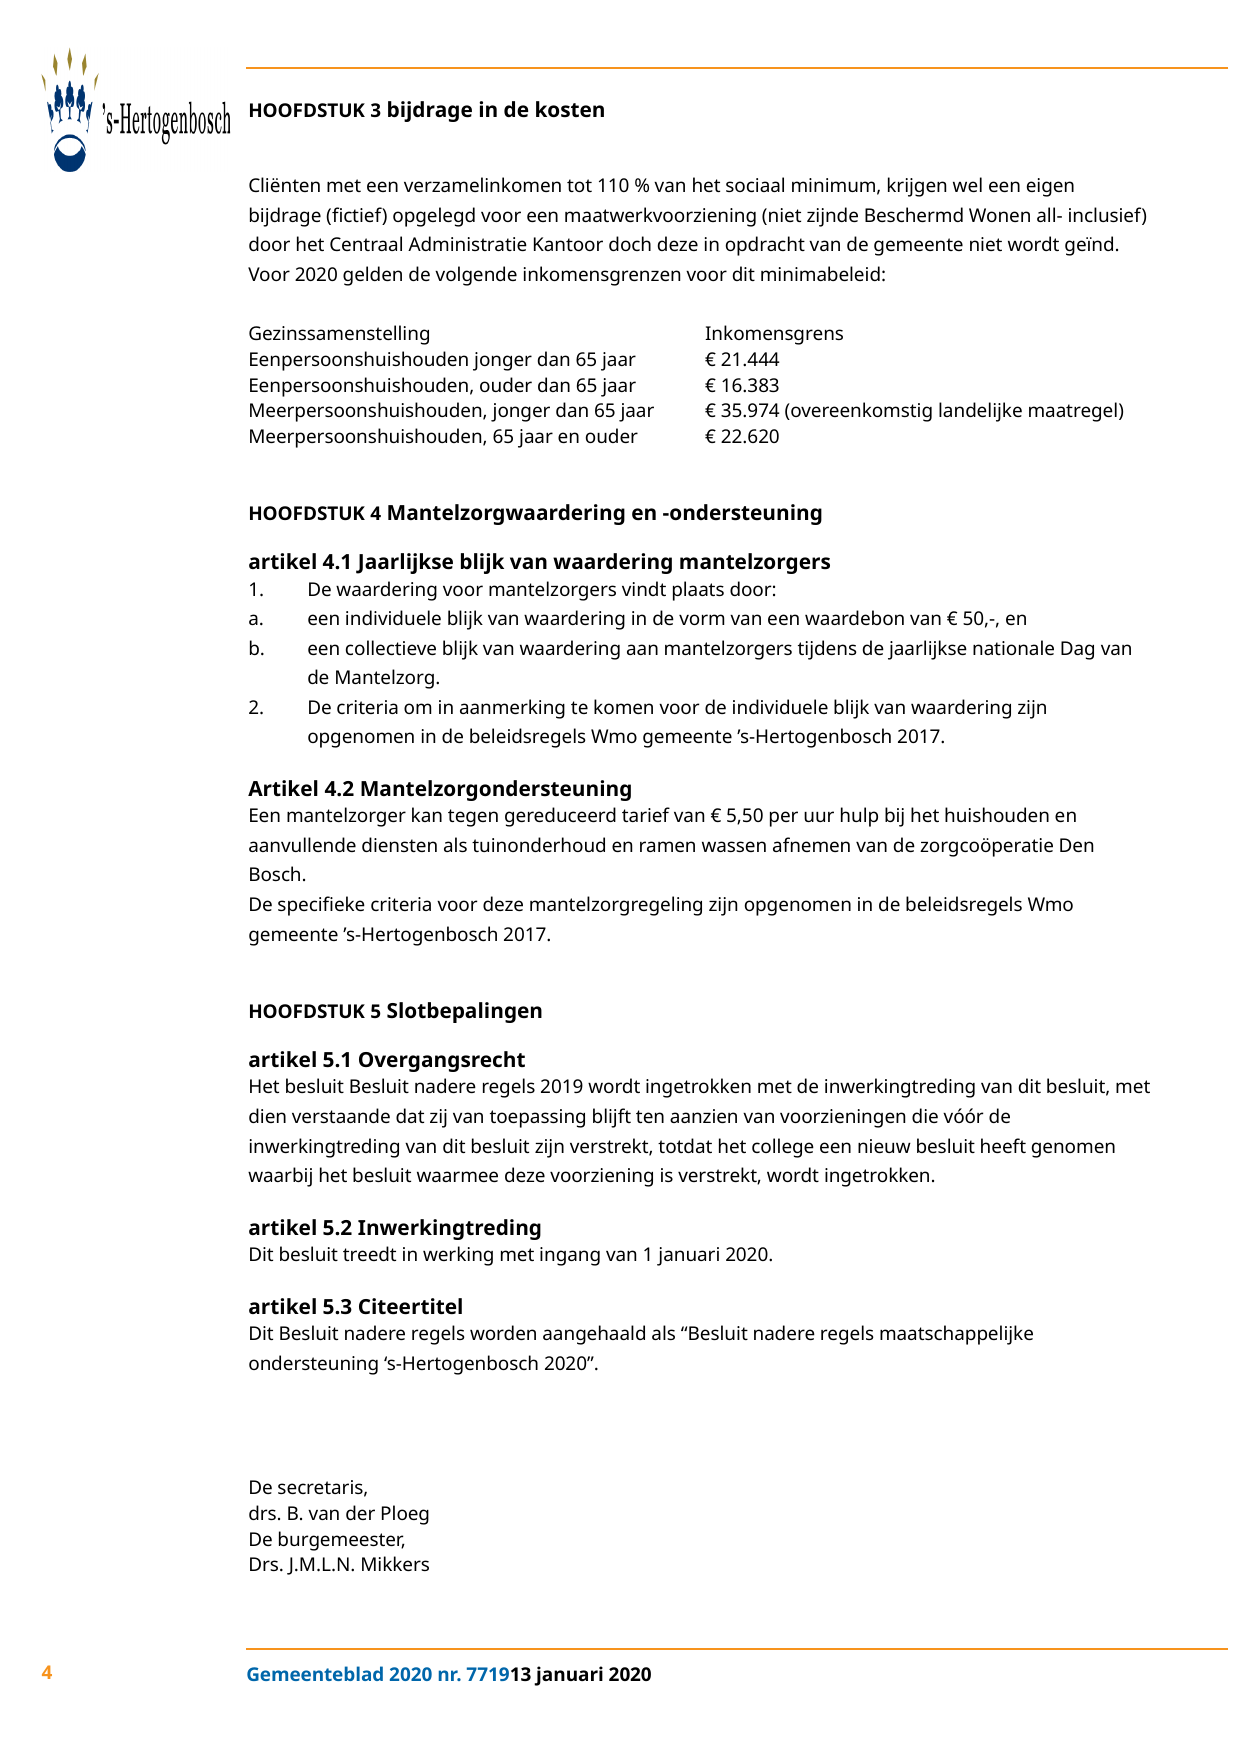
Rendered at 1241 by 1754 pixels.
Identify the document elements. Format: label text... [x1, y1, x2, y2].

list een collectieve blijk van waardering aan mantelzorgers tijdens de jaarlijkse nationale Dag van de Mantelzorg. [248, 635, 1152, 690]
text Dit Besluit nadere regels worden aangehaald als “Besluit nadere regels maatschappelijke ondersteuning ‘s-Hertogenbosch 2020”. [248, 1320, 1152, 1376]
list een individuele blijk van waardering in de vorm van een waardebon van € 50,-, en [248, 605, 1152, 631]
text Cliënten met een verzamelinkomen tot 110 % van het sociaal minimum, krijgen wel een eigen bijdrage (fictief) opgelegd voor een maatwerkvoorziening (niet zijnde Beschermd Wonen all- inclusief) door het Centraal Administratie Kantoor doch deze in opdracht van de gemeente niet wordt geïnd. Voor 2020 gelden de volgende inkomensgrenzen voor dit minimabeleid: [248, 172, 1152, 287]
text artikel 5.1 Overgangsrecht [248, 1045, 1152, 1074]
table_cell € 21.444 [705, 346, 1152, 372]
table_cell € 16.383 [705, 372, 1152, 398]
text drs. B. van der Ploeg [248, 1500, 1152, 1526]
text artikel 5.3 Citeertitel [248, 1292, 1152, 1320]
text Dit besluit treedt in werking met ingang van 1 januari 2020. [248, 1241, 1152, 1267]
table_cell € 35.974 (overeenkomstig landelijke maatregel) [705, 398, 1152, 423]
text Het besluit Besluit nadere regels 2019 wordt ingetrokken met de inwerkingtreding van dit besluit, met dien verstaande dat zij van toepassing blijft ten aanzien van voorzieningen die vóór de inwerkingtreding van dit besluit zijn verstrekt, totdat het college een nieuw besluit heeft genomen waarbij het besluit waarmee deze voorziening is verstrekt, wordt ingetrokken. [248, 1074, 1152, 1188]
text De burgemeester, [248, 1526, 1152, 1551]
text De secretaris, [248, 1474, 1152, 1500]
text Drs. J.M.L.N. Mikkers [248, 1551, 1152, 1577]
text Artikel 4.2 Mantelzorgondersteuning [248, 774, 1152, 802]
text HOOFDSTUK 5 Slotbepalingen [248, 996, 1152, 1024]
text Een mantelzorger kan tegen gereduceerd tarief van € 5,50 per uur hulp bij het huishouden en aanvullende diensten als tuinonderhoud en ramen wassen afnemen van de zorgcoöperatie Den Bosch. [248, 802, 1152, 887]
table_cell € 22.620 [705, 424, 1152, 449]
text artikel 4.1 Jaarlijkse blijk van waardering mantelzorgers [248, 547, 1152, 576]
table_header Inkomensgrens [705, 321, 1152, 346]
list De criteria om in aanmerking te komen voor de individuele blijk van waardering zijn opgenomen in de beleidsregels Wmo gemeente ’s-Hertogenbosch 2017. [248, 694, 1152, 749]
list De waardering voor mantelzorgers vindt plaats door: [248, 576, 1152, 601]
text artikel 5.2 Inwerkingtreding [248, 1213, 1152, 1241]
text HOOFDSTUK 3 bijdrage in de kosten [248, 95, 1152, 123]
table_cell Meerpersoonshuishouden, jonger dan 65 jaar [248, 398, 705, 423]
table_cell Eenpersoonshuishouden jonger dan 65 jaar [248, 346, 705, 372]
table_header Gezinssamenstelling [248, 321, 705, 346]
table_cell Eenpersoonshuishouden, ouder dan 65 jaar [248, 372, 705, 398]
table_cell Meerpersoonshuishouden, 65 jaar en ouder [248, 424, 705, 449]
picture [41, 47, 231, 172]
text HOOFDSTUK 4 Mantelzorgwaardering en -ondersteuning [248, 498, 1152, 526]
text De specifieke criteria voor deze mantelzorgregeling zijn opgenomen in de beleidsregels Wmo gemeente ’s-Hertogenbosch 2017. [248, 891, 1152, 947]
